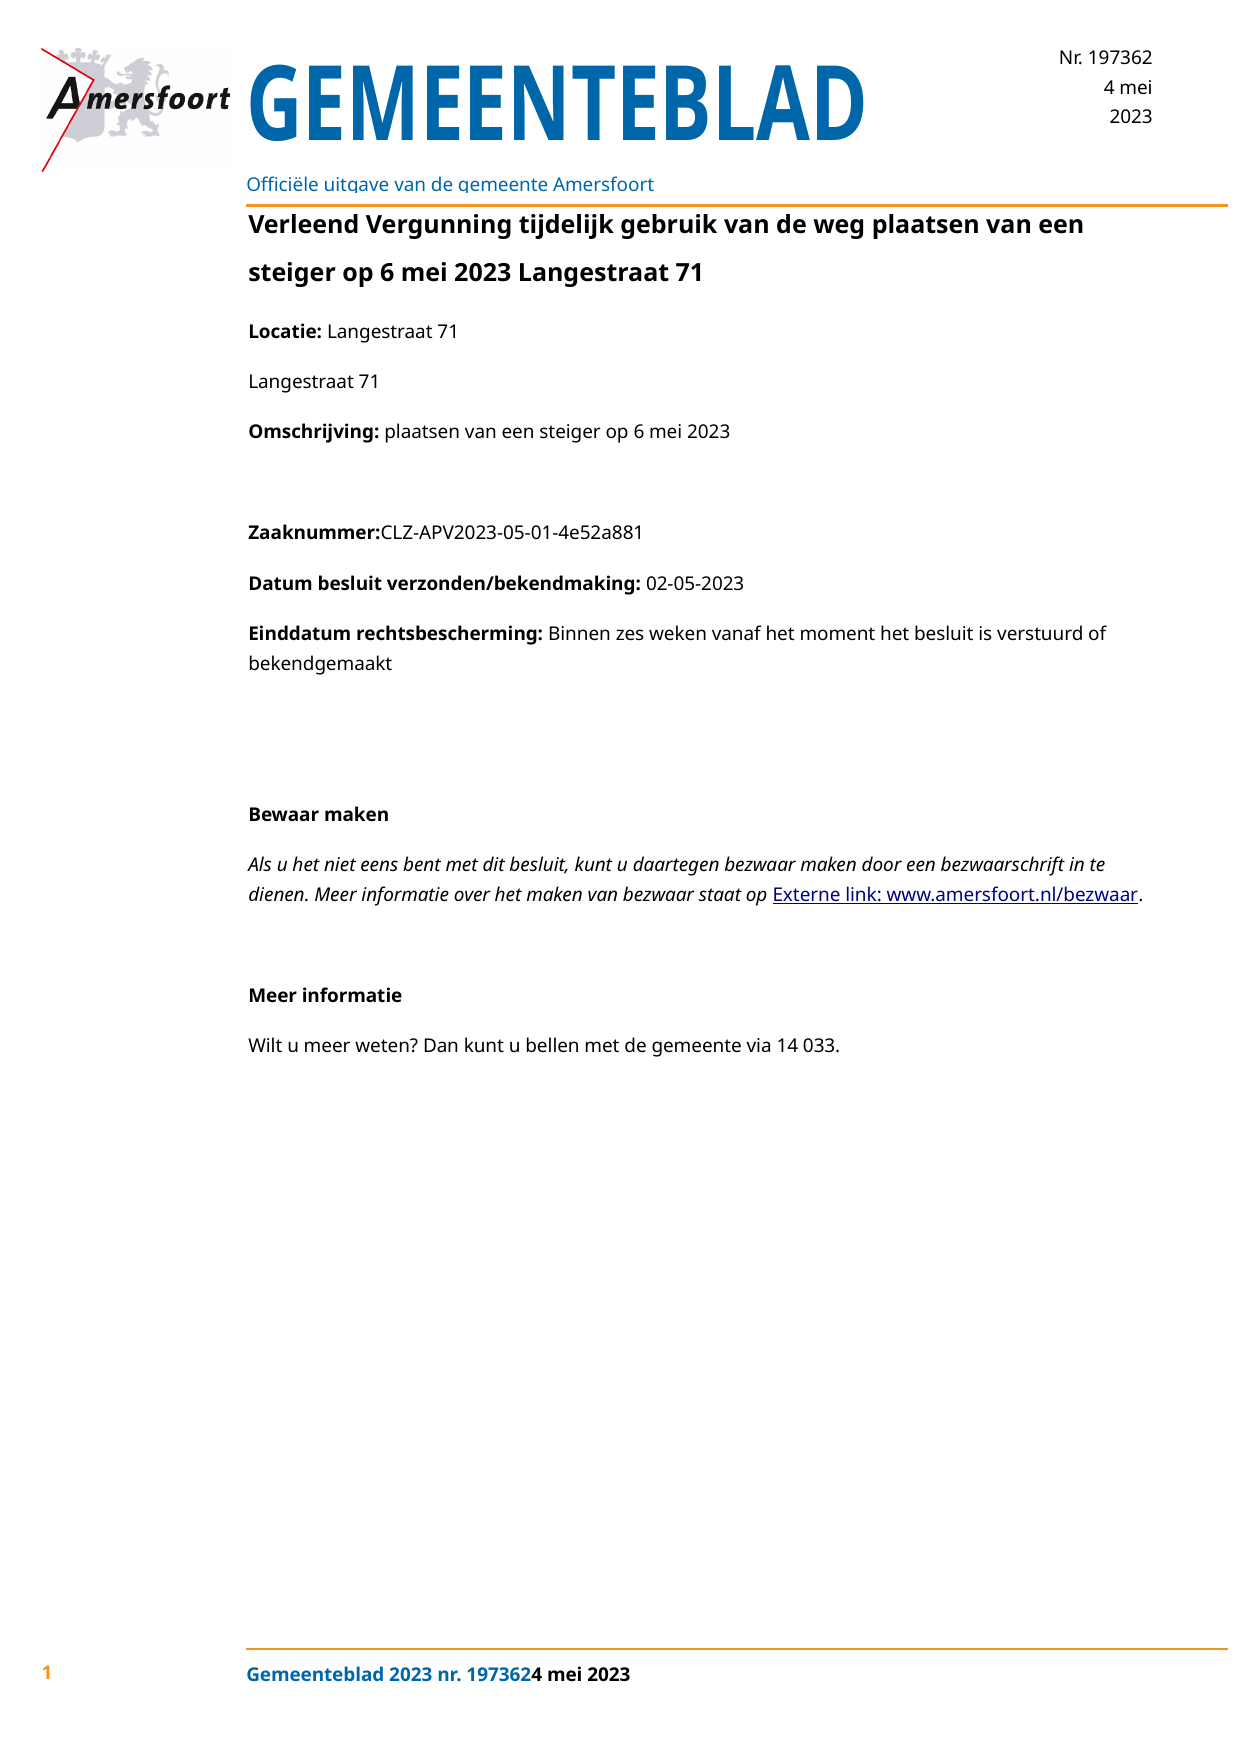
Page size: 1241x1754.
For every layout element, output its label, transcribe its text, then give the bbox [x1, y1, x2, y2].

text Omschrijving: plaatsen van een steiger op 6 mei 2023 [248, 419, 1152, 444]
text Wilt u meer weten? Dan kunt u bellen met de gemeente via 14 033. [248, 1032, 1152, 1058]
text Einddatum rechtsbescherming: Binnen zes weken vanaf het moment het besluit is verstuurd of bekendgemaakt [248, 620, 1152, 676]
picture [41, 47, 231, 172]
text Meer informatie [248, 982, 1152, 1008]
text Locatie: Langestraat 71 [248, 318, 1152, 344]
text Als u het niet eens bent met dit besluit, kunt u daartegen bezwaar maken door een bezwaarschrift in te dienen. Meer informatie over het maken van bezwaar staat op Externe link: www.amersfoort.nl/bezwaar. [248, 852, 1152, 907]
text Bewaar maken [248, 801, 1152, 827]
text Verleend Vergunning tijdelijk gebruik van de weg plaatsen van een steiger op 6 mei 2023 Langestraat 71 [248, 207, 1152, 288]
text Datum besluit verzonden/bekendmaking: 02-05-2023 [248, 570, 1152, 596]
text Langestraat 71 [248, 368, 1152, 394]
text Zaaknummer:CLZ-APV2023-05-01-4e52a881 [248, 519, 1152, 545]
